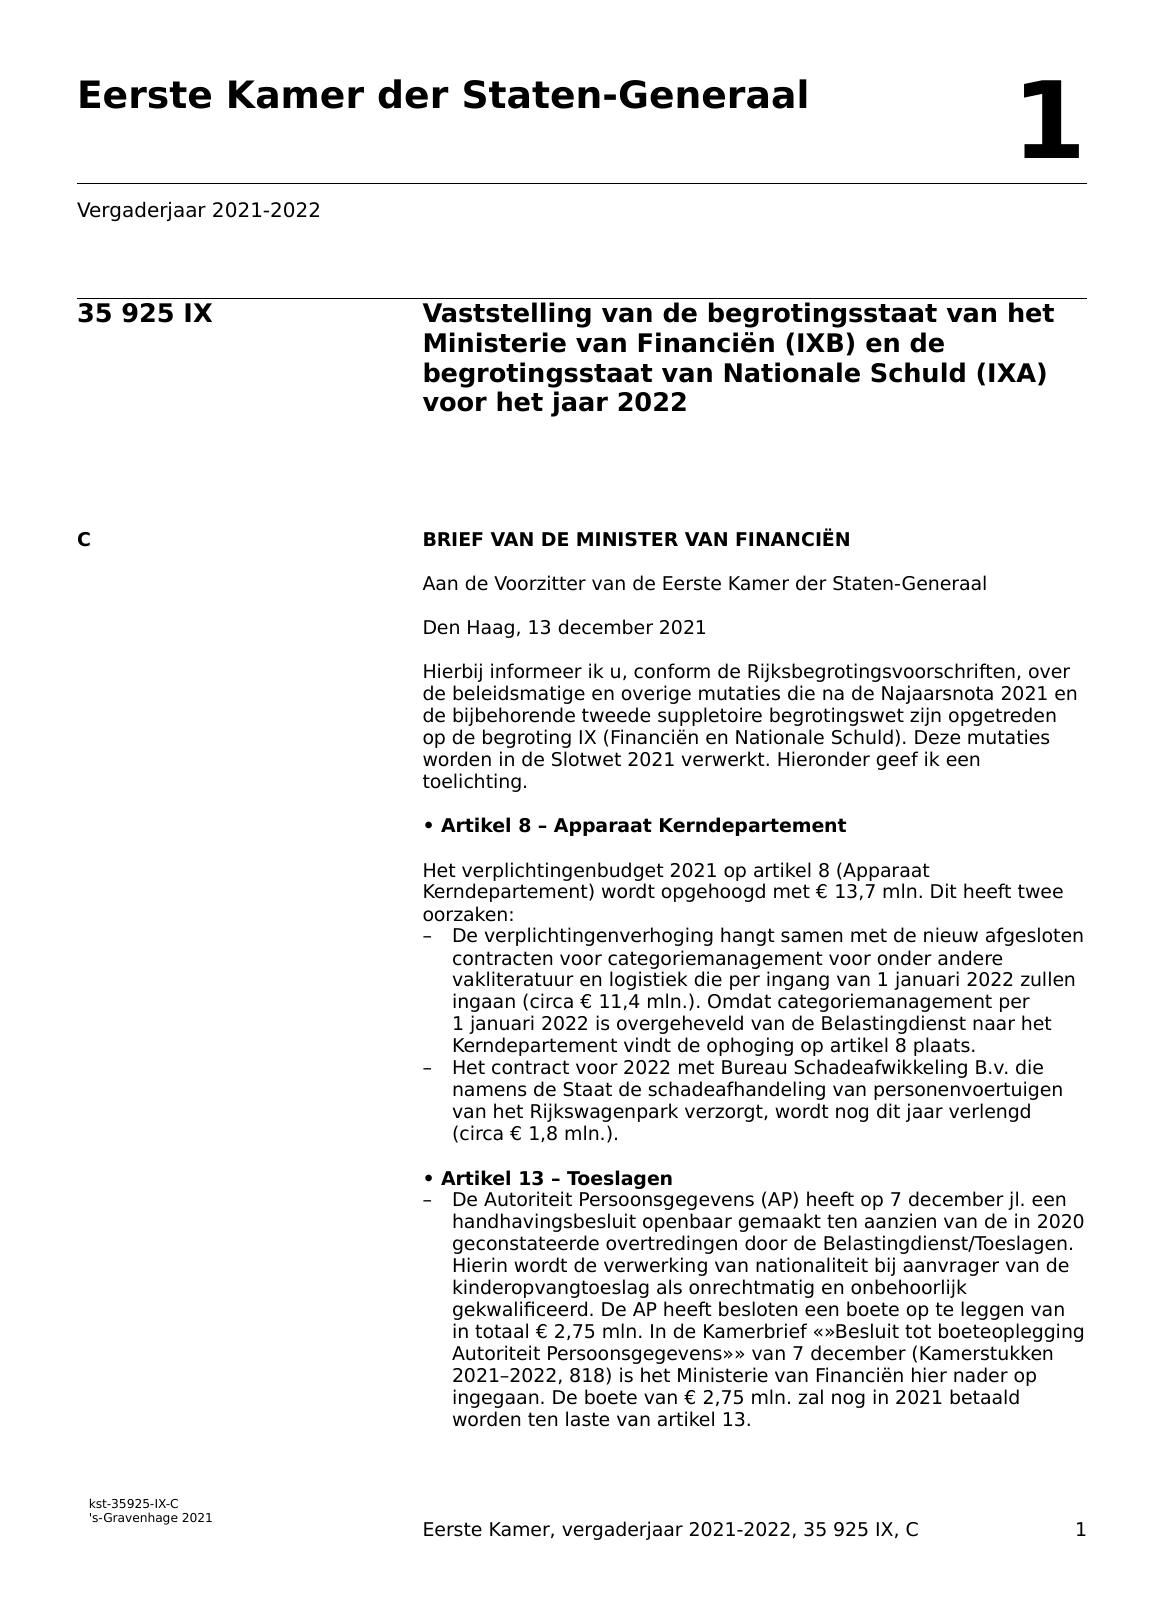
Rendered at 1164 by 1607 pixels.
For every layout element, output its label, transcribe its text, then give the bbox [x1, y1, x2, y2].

text Aan de Voorzitter van de Eerste Kamer der Staten-Generaal [422, 573, 1087, 595]
subtitle C BRIEF VAN DE MINISTER VAN FINANCIËN [77, 529, 1087, 551]
text kst-35925-IX-C [88, 1497, 323, 1511]
subtitle • Artikel 13 – Toeslagen [422, 1167, 1087, 1189]
table_cell Vergaderjaar 2021-2022 [77, 184, 1087, 298]
text Den Haag, 13 december 2021 [422, 617, 1087, 639]
text – Het contract voor 2022 met Bureau Schadeafwikkeling B.v. die namens de Staat de schadeafhandeling van personenvoertuigen van het Rijkswagenpark verzorgt, wordt nog dit jaar verlengd (circa € 1,8 mln.). [422, 1057, 1087, 1145]
table_header 1 [886, 59, 1087, 183]
subtitle • Artikel 8 – Apparaat Kerndepartement [422, 815, 1087, 837]
table_header Eerste Kamer der Staten-Generaal [77, 59, 886, 183]
subtitle 35 925 IX Vaststelling van de begrotingsstaat van het Ministerie van Financiën (IXB) en de begrotingsstaat van Nationale Schuld (IXA) voor het jaar 2022 [77, 299, 1087, 418]
text – De Autoriteit Persoonsgegevens (AP) heeft op 7 december jl. een handhavingsbesluit openbaar gemaakt ten aanzien van de in 2020 geconstateerde overtredingen door de Belastingdienst/Toeslagen. Hierin wordt de verwerking van nationaliteit bij aanvrager van de kinderopvangtoeslag als onrechtmatig en onbehoorlijk gekwalificeerd. De AP heeft besloten een boete op te leggen van in totaal € 2,75 mln. In de Kamerbrief «»Besluit tot boeteoplegging Autoriteit Persoonsgegevens»» van 7 december (Kamerstukken 2021–2022, 818) is het Ministerie van Financiën hier nader op ingegaan. De boete van € 2,75 mln. zal nog in 2021 betaald worden ten laste van artikel 13. [422, 1189, 1087, 1431]
text – De verplichtingenverhoging hangt samen met de nieuw afgesloten contracten voor categoriemanagement voor onder andere vakliteratuur en logistiek die per ingang van 1 januari 2022 zullen ingaan (circa € 11,4 mln.). Omdat categoriemanagement per 1 januari 2022 is overgeheveld van de Belastingdienst naar het Kerndepartement vindt de ophoging op artikel 8 plaats. [422, 925, 1087, 1057]
text Hierbij informeer ik u, conform de Rijksbegrotingsvoorschriften, over de beleidsmatige en overige mutaties die na de Najaarsnota 2021 en de bijbehorende tweede suppletoire begrotingswet zijn opgetreden op de begroting IX (Financiën en Nationale Schuld). Deze mutaties worden in de Slotwet 2021 verwerkt. Hieronder geef ik een toelichting. [422, 661, 1087, 793]
text 's-Gravenhage 2021 [88, 1511, 323, 1525]
text Het verplichtingenbudget 2021 op artikel 8 (Apparaat Kerndepartement) wordt opgehoogd met € 13,7 mln. Dit heeft twee oorzaken: [422, 859, 1087, 925]
